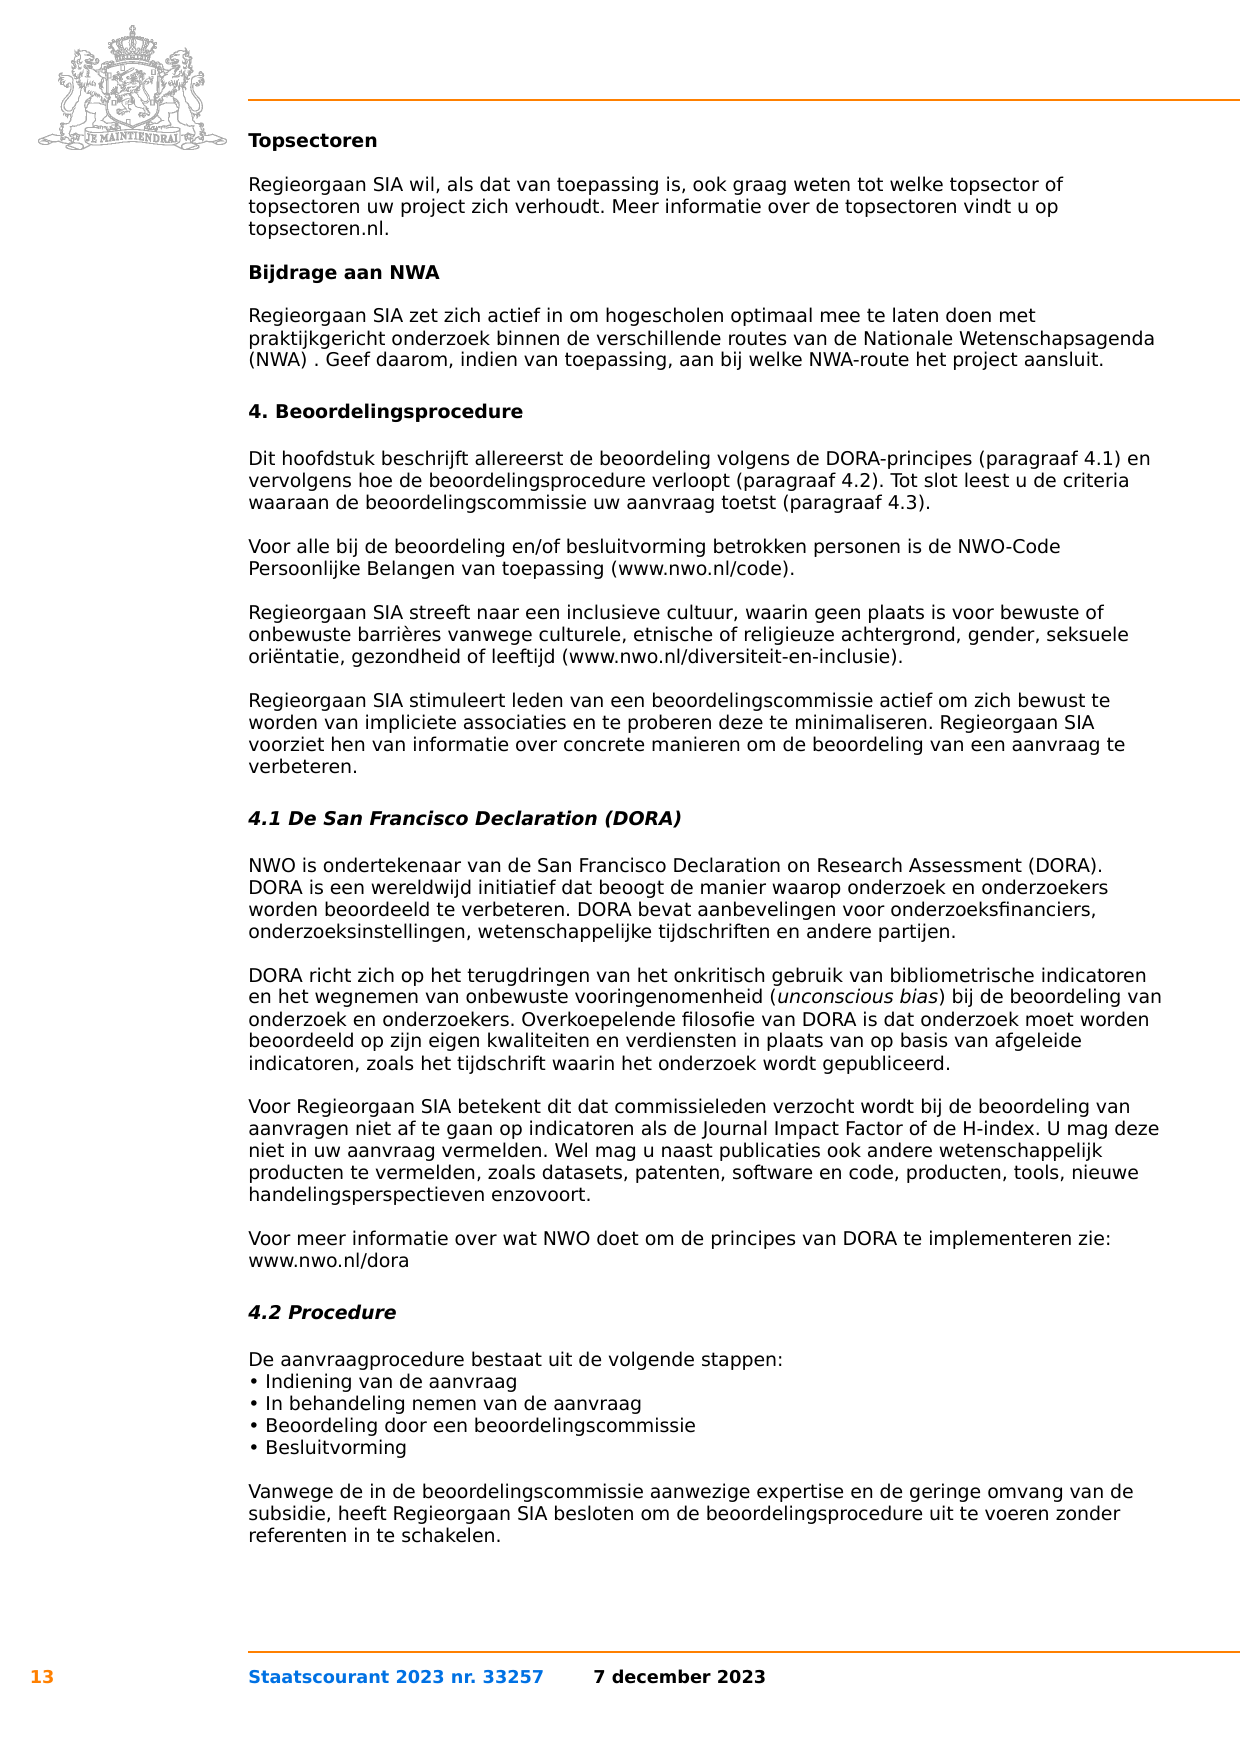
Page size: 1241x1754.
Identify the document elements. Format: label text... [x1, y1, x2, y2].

text Voor meer informatie over wat NWO doet om de principes van DORA te implementeren zie: www.nwo.nl/dora [248, 1228, 1163, 1272]
subtitle Topsectoren [248, 130, 1163, 152]
text Vanwege de in de beoordelingscommissie aanwezige expertise en de geringe omvang van de subsidie, heeft Regieorgaan SIA besloten om de beoordelingsprocedure uit te voeren zonder referenten in te schakelen. [248, 1481, 1163, 1547]
subtitle Bijdrage aan NWA [248, 262, 1163, 283]
text Regieorgaan SIA zet zich actief in om hogescholen optimaal mee te laten doen met praktijkgericht onderzoek binnen de verschillende routes van de Nationale Wetenschapsagenda (NWA) . Geef daarom, indien van toepassing, aan bij welke NWA-route het project aansluit. [248, 305, 1163, 371]
text DORA richt zich op het terugdringen van het onkritisch gebruik van bibliometrische indicatoren en het wegnemen van onbewuste vooringenomenheid (unconscious bias) bij de beoordeling van onderzoek en onderzoekers. Overkoepelende filosofie van DORA is dat onderzoek moet worden beoordeeld op zijn eigen kwaliteiten en verdiensten in plaats van op basis van afgeleide indicatoren, zoals het tijdschrift waarin het onderzoek wordt gepubliceerd. [248, 964, 1163, 1074]
text • Indiening van de aanvraag [248, 1371, 1163, 1393]
text NWO is ondertekenaar van de San Francisco Declaration on Research Assessment (DORA). DORA is een wereldwijd initiatief dat beoogt de manier waarop onderzoek en onderzoekers worden beoordeeld te verbeteren. DORA bevat aanbevelingen voor onderzoeksfinanciers, onderzoeksinstellingen, wetenschappelijke tijdschriften en andere partijen. [248, 855, 1163, 943]
picture [38, 25, 227, 150]
text Voor Regieorgaan SIA betekent dit dat commissieleden verzocht wordt bij de beoordeling van aanvragen niet af te gaan op indicatoren als de Journal Impact Factor of de H-index. U mag deze niet in uw aanvraag vermelden. Wel mag u naast publicaties ook andere wetenschappelijk producten te vermelden, zoals datasets, patenten, software en code, producten, tools, nieuwe handelingsperspectieven enzovoort. [248, 1096, 1163, 1206]
subtitle 4.2 Procedure [248, 1302, 1163, 1324]
text Regieorgaan SIA wil, als dat van toepassing is, ook graag weten tot welke topsector of topsectoren uw project zich verhoudt. Meer informatie over de topsectoren vindt u op topsectoren.nl. [248, 174, 1163, 240]
text • Beoordeling door een beoordelingscommissie [248, 1415, 1163, 1437]
text De aanvraagprocedure bestaat uit de volgende stappen: [248, 1349, 1163, 1371]
text Regieorgaan SIA stimuleert leden van een beoordelingscommissie actief om zich bewust te worden van impliciete associaties en te proberen deze te minimaliseren. Regieorgaan SIA voorziet hen van informatie over concrete manieren om de beoordeling van een aanvraag te verbeteren. [248, 690, 1163, 778]
subtitle 4.1 De San Francisco Declaration (DORA) [248, 808, 1163, 830]
text Regieorgaan SIA streeft naar een inclusieve cultuur, waarin geen plaats is voor bewuste of onbewuste barrières vanwege culturele, etnische of religieuze achtergrond, gender, seksuele oriëntatie, gezondheid of leeftijd (www.nwo.nl/diversiteit-en-inclusie). [248, 602, 1163, 668]
text Voor alle bij de beoordeling en/of besluitvorming betrokken personen is de NWO-Code Persoonlijke Belangen van toepassing (www.nwo.nl/code). [248, 536, 1163, 580]
text • In behandeling nemen van de aanvraag [248, 1393, 1163, 1415]
subtitle 4. Beoordelingsprocedure [248, 401, 1163, 423]
text • Besluitvorming [248, 1437, 1163, 1459]
text Dit hoofdstuk beschrijft allereerst de beoordeling volgens de DORA-principes (paragraaf 4.1) en vervolgens hoe de beoordelingsprocedure verloopt (paragraaf 4.2). Tot slot leest u de criteria waaraan de beoordelingscommissie uw aanvraag toetst (paragraaf 4.3). [248, 448, 1163, 514]
